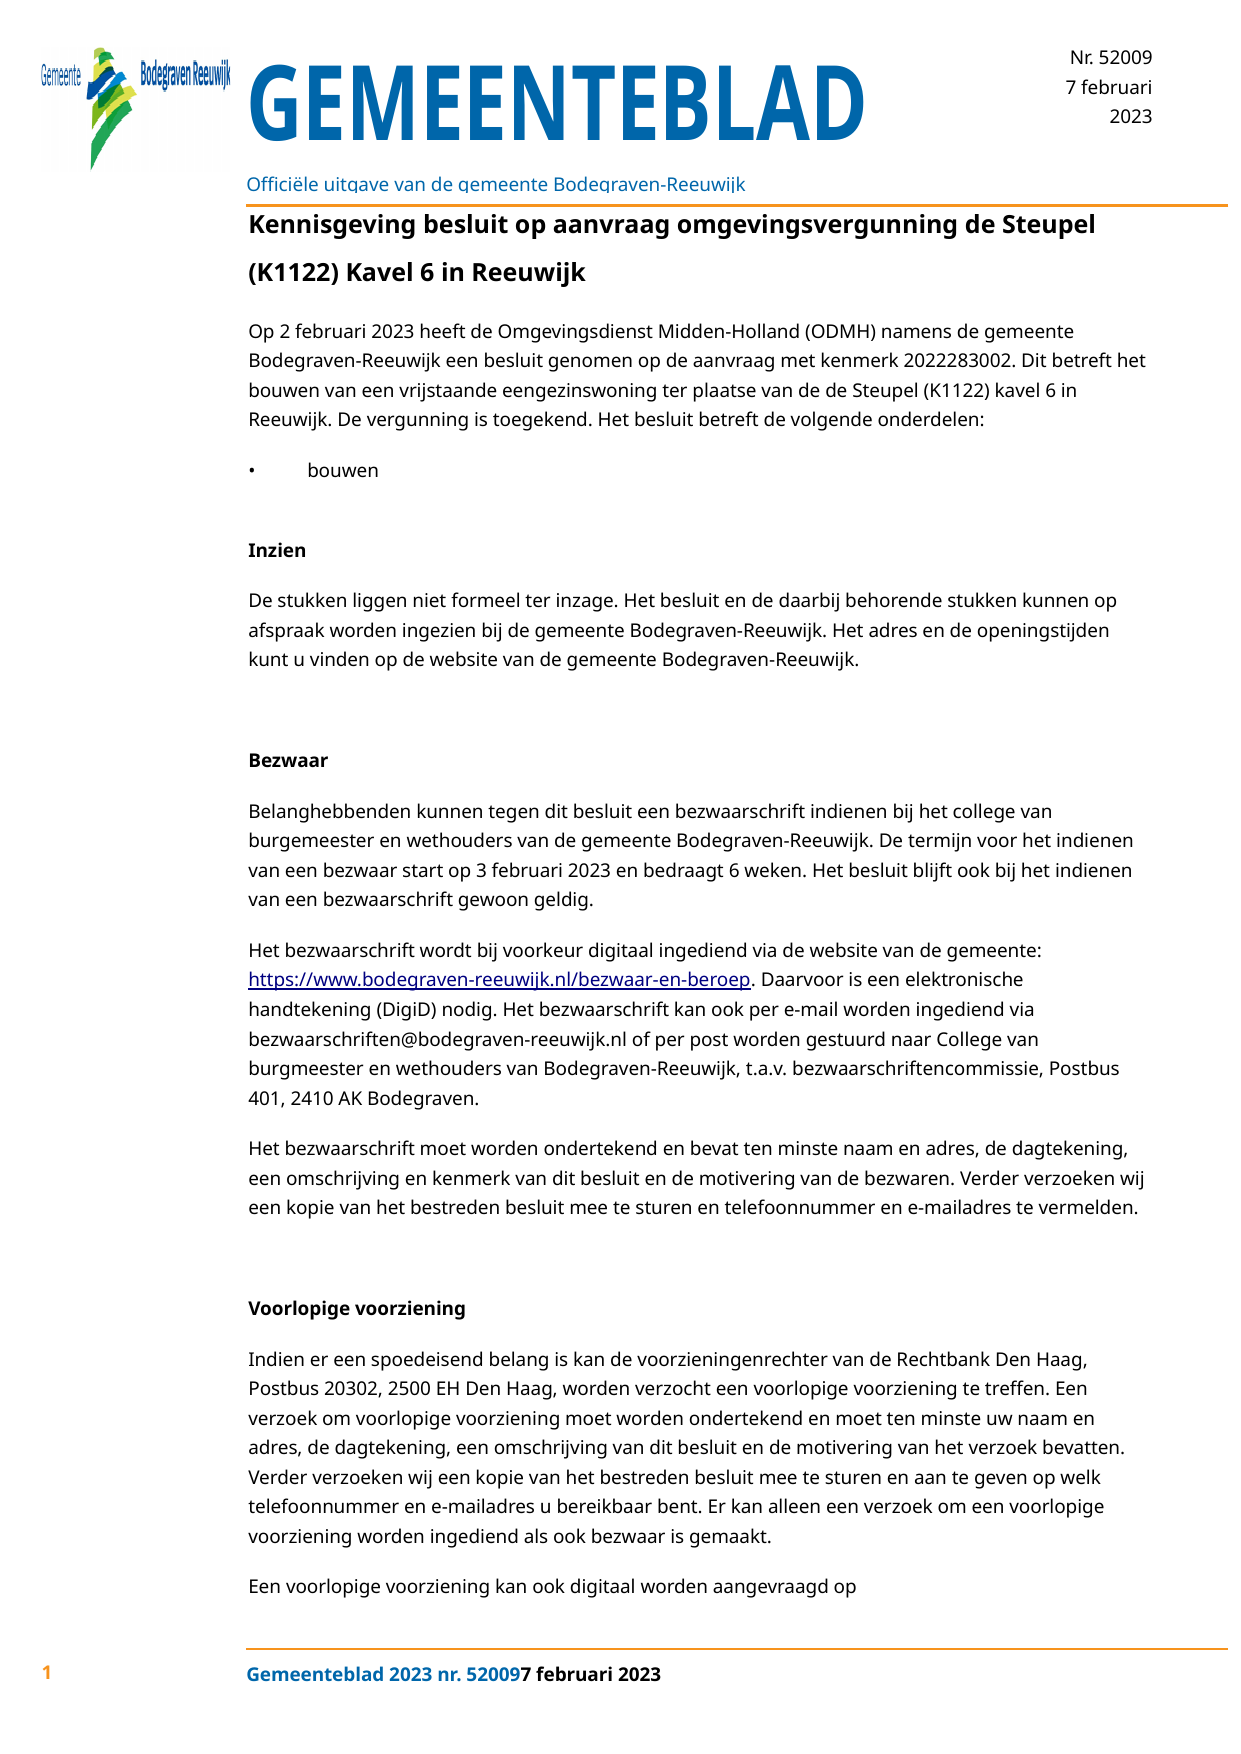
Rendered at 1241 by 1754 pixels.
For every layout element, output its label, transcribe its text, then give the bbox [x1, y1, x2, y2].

picture [41, 47, 231, 172]
list bouwen [248, 457, 1152, 483]
text Het bezwaarschrift moet worden ondertekend en bevat ten minste naam en adres, de dagtekening, een omschrijving en kenmerk van dit besluit en de motivering van de bezwaren. Verder verzoeken wij een kopie van het bestreden besluit mee te sturen en telefoonnummer en e-mailadres te vermelden. [248, 1135, 1152, 1220]
text Op 2 februari 2023 heeft de Omgevingsdienst Midden-Holland (ODMH) namens de gemeente Bodegraven-Reeuwijk een besluit genomen op de aanvraag met kenmerk 2022283002. Dit betreft het bouwen van een vrijstaande eengezinswoning ter plaatse van de de Steupel (K1122) kavel 6 in Reeuwijk. De vergunning is toegekend. Het besluit betreft de volgende onderdelen: [248, 318, 1152, 432]
text Een voorlopige voorziening kan ook digitaal worden aangevraagd op [248, 1574, 1152, 1599]
text Indien er een spoedeisend belang is kan de voorzieningenrechter van de Rechtbank Den Haag, Postbus 20302, 2500 EH Den Haag, worden verzocht een voorlopige voorziening te treffen. Een verzoek om voorlopige voorziening moet worden ondertekend en moet ten minste uw naam en adres, de dagtekening, een omschrijving van dit besluit en de motivering van het verzoek bevatten. Verder verzoeken wij een kopie van het bestreden besluit mee te sturen en aan te geven op welk telefoonnummer en e-mailadres u bereikbaar bent. Er kan alleen een verzoek om een voorlopige voorziening worden ingediend als ook bezwaar is gemaakt. [248, 1346, 1152, 1549]
text Voorlopige voorziening [248, 1295, 1152, 1321]
text Inzien [248, 537, 1152, 563]
text De stukken liggen niet formeel ter inzage. Het besluit en de daarbij behorende stukken kunnen op afspraak worden ingezien bij de gemeente Bodegraven-Reeuwijk. Het adres en de openingstijden kunt u vinden op de website van de gemeente Bodegraven-Reeuwijk. [248, 587, 1152, 672]
text Belanghebbenden kunnen tegen dit besluit een bezwaarschrift indienen bij het college van burgemeester en wethouders van de gemeente Bodegraven-Reeuwijk. De termijn voor het indienen van een bezwaar start op 3 februari 2023 en bedraagt 6 weken. Het besluit blijft ook bij het indienen van een bezwaarschrift gewoon geldig. [248, 798, 1152, 912]
text Het bezwaarschrift wordt bij voorkeur digitaal ingediend via de website van de gemeente: https://www.bodegraven-reeuwijk.nl/bezwaar-en-beroep. Daarvoor is een elektronische handtekening (DigiD) nodig. Het bezwaarschrift kan ook per e-mail worden ingediend via bezwaarschriften@bodegraven-reeuwijk.nl of per post worden gestuurd naar College van burgmeester en wethouders van Bodegraven-Reeuwijk, t.a.v. bezwaarschriftencommissie, Postbus 401, 2410 AK Bodegraven. [248, 937, 1152, 1111]
text Bezwaar [248, 747, 1152, 773]
text Kennisgeving besluit op aanvraag omgevingsvergunning de Steupel (K1122) Kavel 6 in Reeuwijk [248, 207, 1152, 288]
